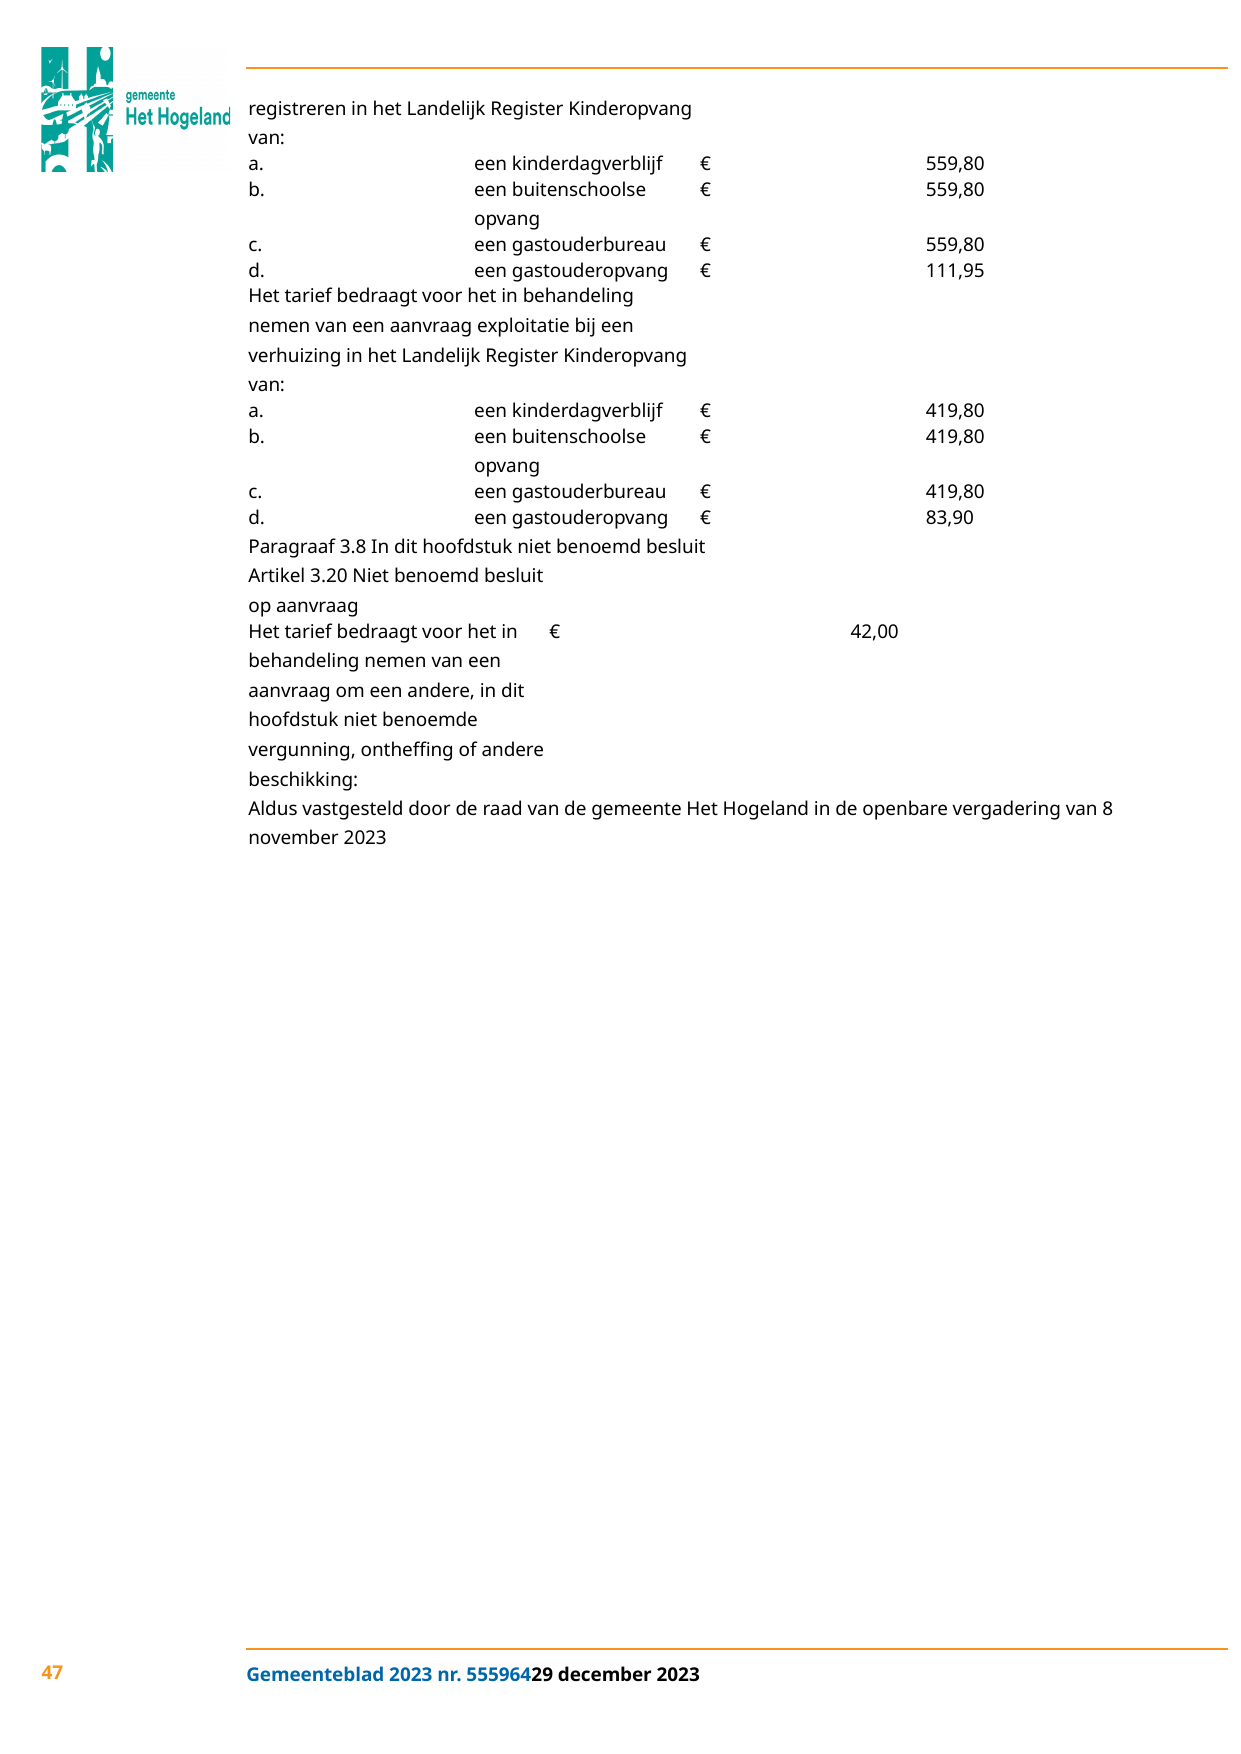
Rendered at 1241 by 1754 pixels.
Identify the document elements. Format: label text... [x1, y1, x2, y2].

table_cell € [700, 176, 926, 231]
table_cell een gastouderbureau [474, 478, 700, 504]
table_cell € [700, 257, 926, 283]
text Paragraaf 3.8 In dit hoofdstuk niet benoemd besluit [248, 533, 1152, 558]
table_cell een kinderdagverblijf [474, 397, 700, 423]
table_cell € [700, 504, 926, 529]
table_cell een gastouderbureau [474, 231, 700, 257]
table_cell b. [248, 423, 474, 478]
table_cell 559,80 [926, 231, 1152, 257]
table_cell een gastouderopvang [474, 504, 700, 529]
text Aldus vastgesteld door de raad van de gemeente Het Hogeland in de openbare vergadering van 8 november 2023 [248, 795, 1152, 850]
table_cell 419,80 [926, 423, 1152, 478]
table_cell een gastouderopvang [474, 257, 700, 283]
table_cell [926, 283, 1152, 397]
table_cell 83,90 [926, 504, 1152, 529]
table_cell 419,80 [926, 478, 1152, 504]
table_cell d. [248, 257, 474, 283]
table_cell een buitenschoolse opvang [474, 423, 700, 478]
table_cell € [700, 231, 926, 257]
table_cell c. [248, 478, 474, 504]
table_cell € [700, 150, 926, 176]
table_cell 419,80 [926, 397, 1152, 423]
table_cell een buitenschoolse opvang [474, 176, 700, 231]
table_cell a. [248, 150, 474, 176]
table_cell Het tarief bedraagt voor het in behandeling nemen van een aanvraag exploitatie bij een verhuizing in het Landelijk Register Kinderopvang van: [248, 283, 700, 397]
table_cell 111,95 [926, 257, 1152, 283]
table_cell d. [248, 504, 474, 529]
table_cell 42,00 [850, 618, 1152, 791]
table_cell € [700, 478, 926, 504]
table_header [549, 563, 850, 618]
table_cell [700, 95, 926, 150]
table_cell een kinderdagverblijf [474, 150, 700, 176]
table_cell € [700, 423, 926, 478]
table_cell 559,80 [926, 176, 1152, 231]
picture [41, 47, 231, 172]
table_cell € [700, 397, 926, 423]
table_cell Het tarief bedraagt voor het in behandeling nemen van een aanvraag om een andere, in dit hoofdstuk niet benoemde vergunning, ontheffing of andere beschikking: [248, 618, 549, 791]
table_cell € [549, 618, 850, 791]
table_cell 559,80 [926, 150, 1152, 176]
table_cell [700, 283, 926, 397]
table_cell a. [248, 397, 474, 423]
table_cell [926, 95, 1152, 150]
table_cell b. [248, 176, 474, 231]
table_cell c. [248, 231, 474, 257]
table_header Artikel 3.20 Niet benoemd besluit op aanvraag [248, 563, 549, 618]
table_header [850, 563, 1152, 618]
table_cell registreren in het Landelijk Register Kinderopvang van: [248, 95, 700, 150]
